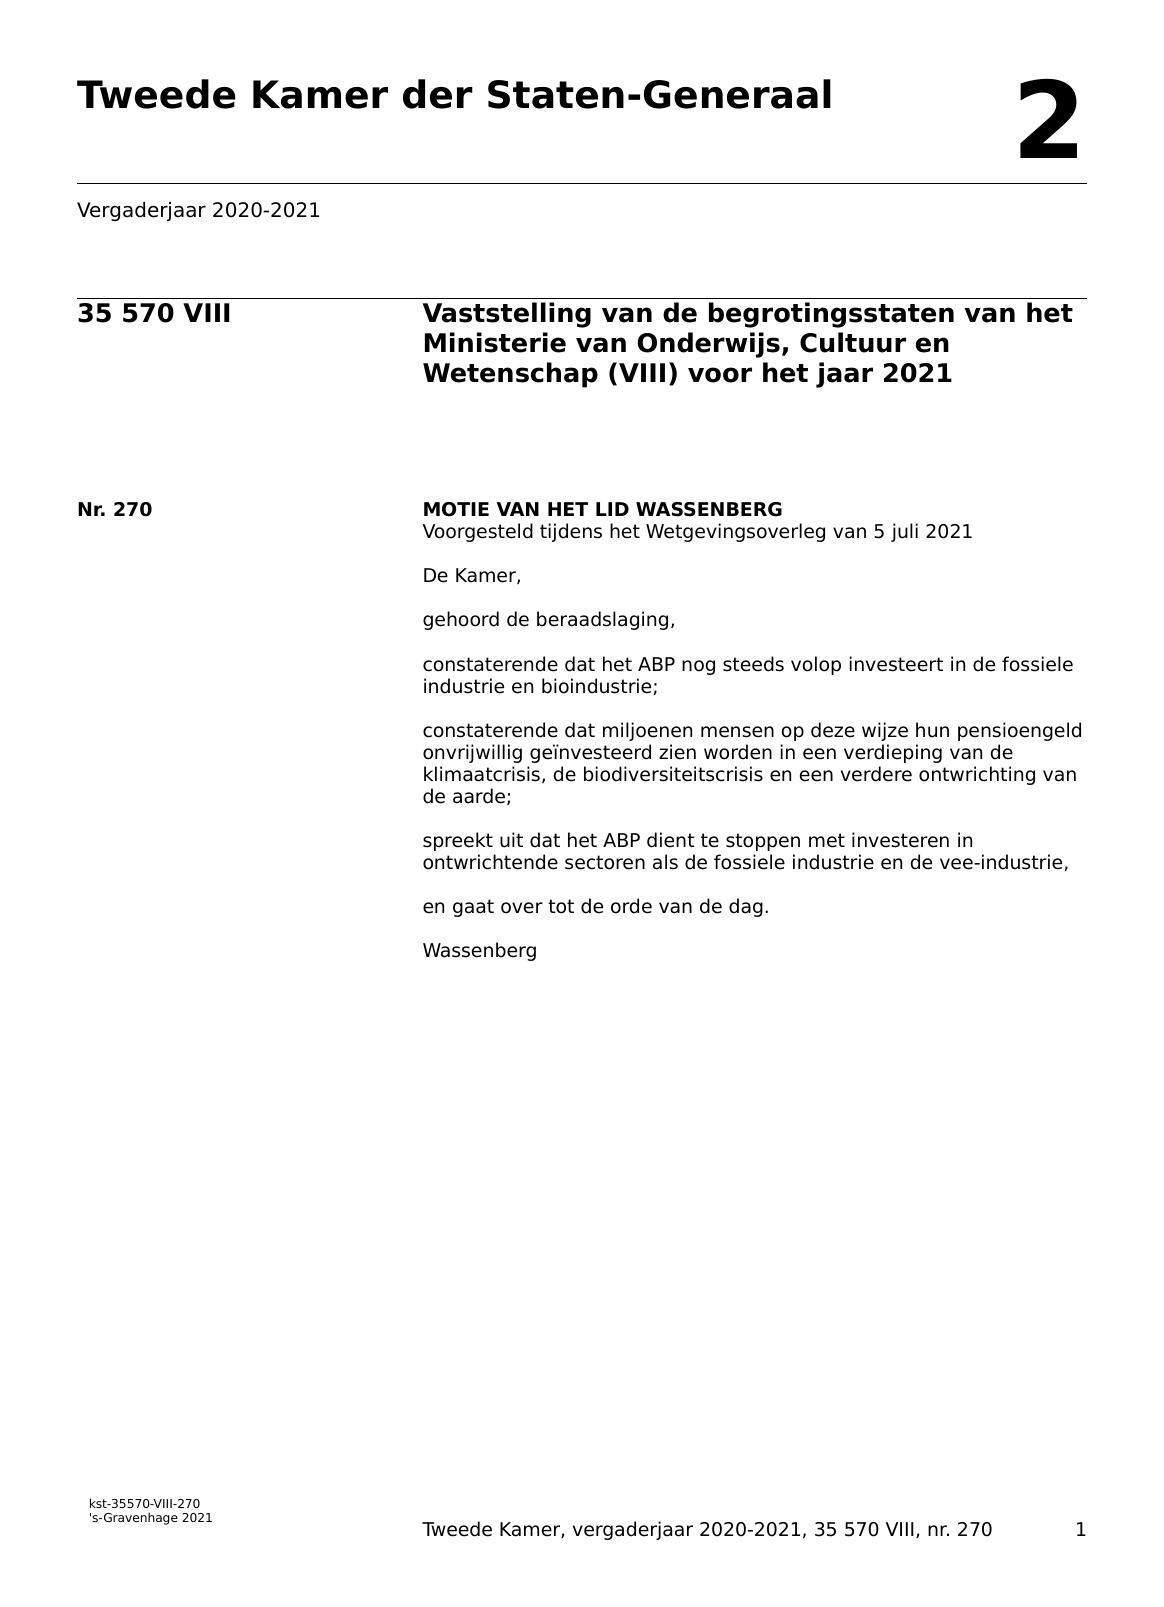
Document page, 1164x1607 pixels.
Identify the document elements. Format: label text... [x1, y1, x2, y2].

text De Kamer, [422, 565, 1087, 587]
text constaterende dat het ABP nog steeds volop investeert in de fossiele industrie en bioindustrie; [422, 653, 1087, 697]
text Voorgesteld tijdens het Wetgevingsoverleg van 5 juli 2021 [422, 521, 1087, 543]
table_header Tweede Kamer der Staten-Generaal [77, 59, 886, 183]
subtitle Nr. 270 MOTIE VAN HET LID WASSENBERG [77, 499, 1087, 521]
table_header 2 [886, 59, 1087, 183]
text 's-Gravenhage 2021 [88, 1511, 323, 1525]
text Wassenberg [422, 940, 1087, 962]
text gehoord de beraadslaging, [422, 609, 1087, 631]
text constaterende dat miljoenen mensen op deze wijze hun pensioengeld onvrijwillig geïnvesteerd zien worden in een verdieping van de klimaatcrisis, de biodiversiteitscrisis en een verdere ontwrichting van de aarde; [422, 720, 1087, 808]
text kst-35570-VIII-270 [88, 1497, 323, 1511]
text en gaat over tot de orde van de dag. [422, 896, 1087, 918]
text spreekt uit dat het ABP dient te stoppen met investeren in ontwrichtende sectoren als de fossiele industrie en de vee-industrie, [422, 830, 1087, 874]
subtitle 35 570 VIII Vaststelling van de begrotingsstaten van het Ministerie van Onderwijs, Cultuur en Wetenschap (VIII) voor het jaar 2021 [77, 299, 1087, 388]
table_cell Vergaderjaar 2020-2021 [77, 184, 1087, 298]
